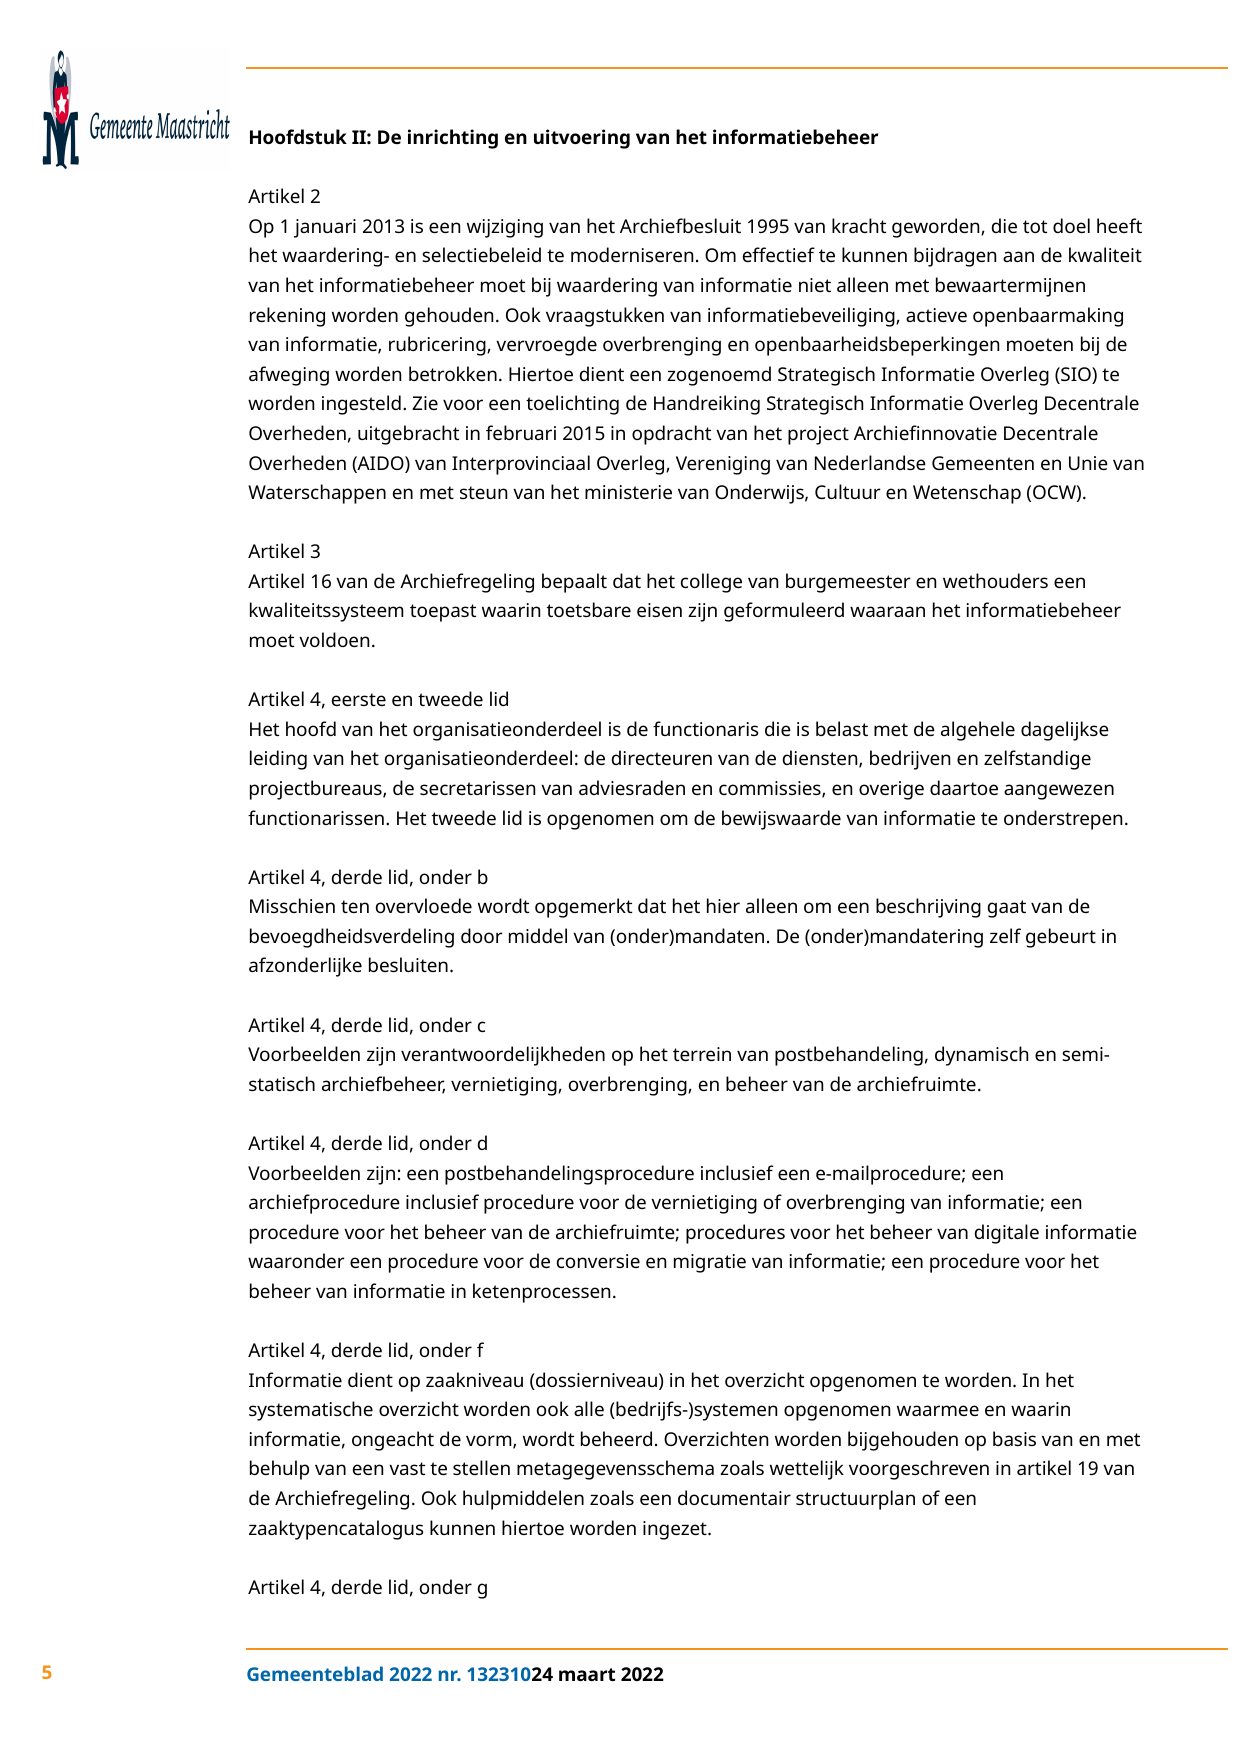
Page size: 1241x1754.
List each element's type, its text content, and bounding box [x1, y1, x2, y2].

text Artikel 4, derde lid, onder g [248, 1574, 1152, 1600]
text Voorbeelden zijn: een postbehandelingsprocedure inclusief een e-mailprocedure; een archiefprocedure inclusief procedure voor de vernietiging of overbrenging van informatie; een procedure voor het beheer van de archiefruimte; procedures voor het beheer van digitale informatie waaronder een procedure voor de conversie en migratie van informatie; een procedure voor het beheer van informatie in ketenprocessen. [248, 1160, 1152, 1304]
text Hoofdstuk II: De inrichting en uitvoering van het informatiebeheer [248, 124, 1152, 150]
text Op 1 januari 2013 is een wijziging van het Archiefbesluit 1995 van kracht geworden, die tot doel heeft het waardering- en selectiebeleid te moderniseren. Om effectief te kunnen bijdragen aan de kwaliteit van het informatiebeheer moet bij waardering van informatie niet alleen met bewaartermijnen rekening worden gehouden. Ook vraagstukken van informatiebeveiliging, actieve openbaarmaking van informatie, rubricering, vervroegde overbrenging en openbaarheidsbeperkingen moeten bij de afweging worden betrokken. Hiertoe dient een zogenoemd Strategisch Informatie Overleg (SIO) te worden ingesteld. Zie voor een toelichting de Handreiking Strategisch Informatie Overleg Decentrale Overheden, uitgebracht in februari 2015 in opdracht van het project Archiefinnovatie Decentrale Overheden (AIDO) van Interprovinciaal Overleg, Vereniging van Nederlandse Gemeenten en Unie van Waterschappen en met steun van het ministerie van Onderwijs, Cultuur en Wetenschap (OCW). [248, 213, 1152, 505]
picture [41, 47, 231, 172]
text Artikel 16 van de Archiefregeling bepaalt dat het college van burgemeester en wethouders een kwaliteitssysteem toepast waarin toetsbare eisen zijn geformuleerd waaraan het informatiebeheer moet voldoen. [248, 568, 1152, 653]
text Artikel 4, derde lid, onder c [248, 1012, 1152, 1038]
text Voorbeelden zijn verantwoordelijkheden op het terrein van postbehandeling, dynamisch en semi-statisch archiefbeheer, vernietiging, overbrenging, en beheer van de archiefruimte. [248, 1041, 1152, 1097]
text Artikel 4, derde lid, onder d [248, 1130, 1152, 1156]
text Artikel 2 [248, 183, 1152, 209]
text Artikel 3 [248, 538, 1152, 564]
text Artikel 4, derde lid, onder f [248, 1337, 1152, 1363]
text Het hoofd van het organisatieonderdeel is de functionaris die is belast met de algehele dagelijkse leiding van het organisatieonderdeel: de directeuren van de diensten, bedrijven en zelfstandige projectbureaus, de secretarissen van adviesraden en commissies, en overige daartoe aangewezen functionarissen. Het tweede lid is opgenomen om de bewijswaarde van informatie te onderstrepen. [248, 716, 1152, 831]
text Misschien ten overvloede wordt opgemerkt dat het hier alleen om een beschrijving gaat van de bevoegdheidsverdeling door middel van (onder)mandaten. De (onder)mandatering zelf gebeurt in afzonderlijke besluiten. [248, 893, 1152, 978]
text Informatie dient op zaakniveau (dossierniveau) in het overzicht opgenomen te worden. In het systematische overzicht worden ook alle (bedrijfs-)systemen opgenomen waarmee en waarin informatie, ongeacht de vorm, wordt beheerd. Overzichten worden bijgehouden op basis van en met behulp van een vast te stellen metagegevensschema zoals wettelijk voorgeschreven in artikel 19 van de Archiefregeling. Ook hulpmiddelen zoals een documentair structuurplan of een zaaktypencatalogus kunnen hiertoe worden ingezet. [248, 1367, 1152, 1541]
text Artikel 4, eerste en tweede lid [248, 686, 1152, 712]
text Artikel 4, derde lid, onder b [248, 864, 1152, 890]
